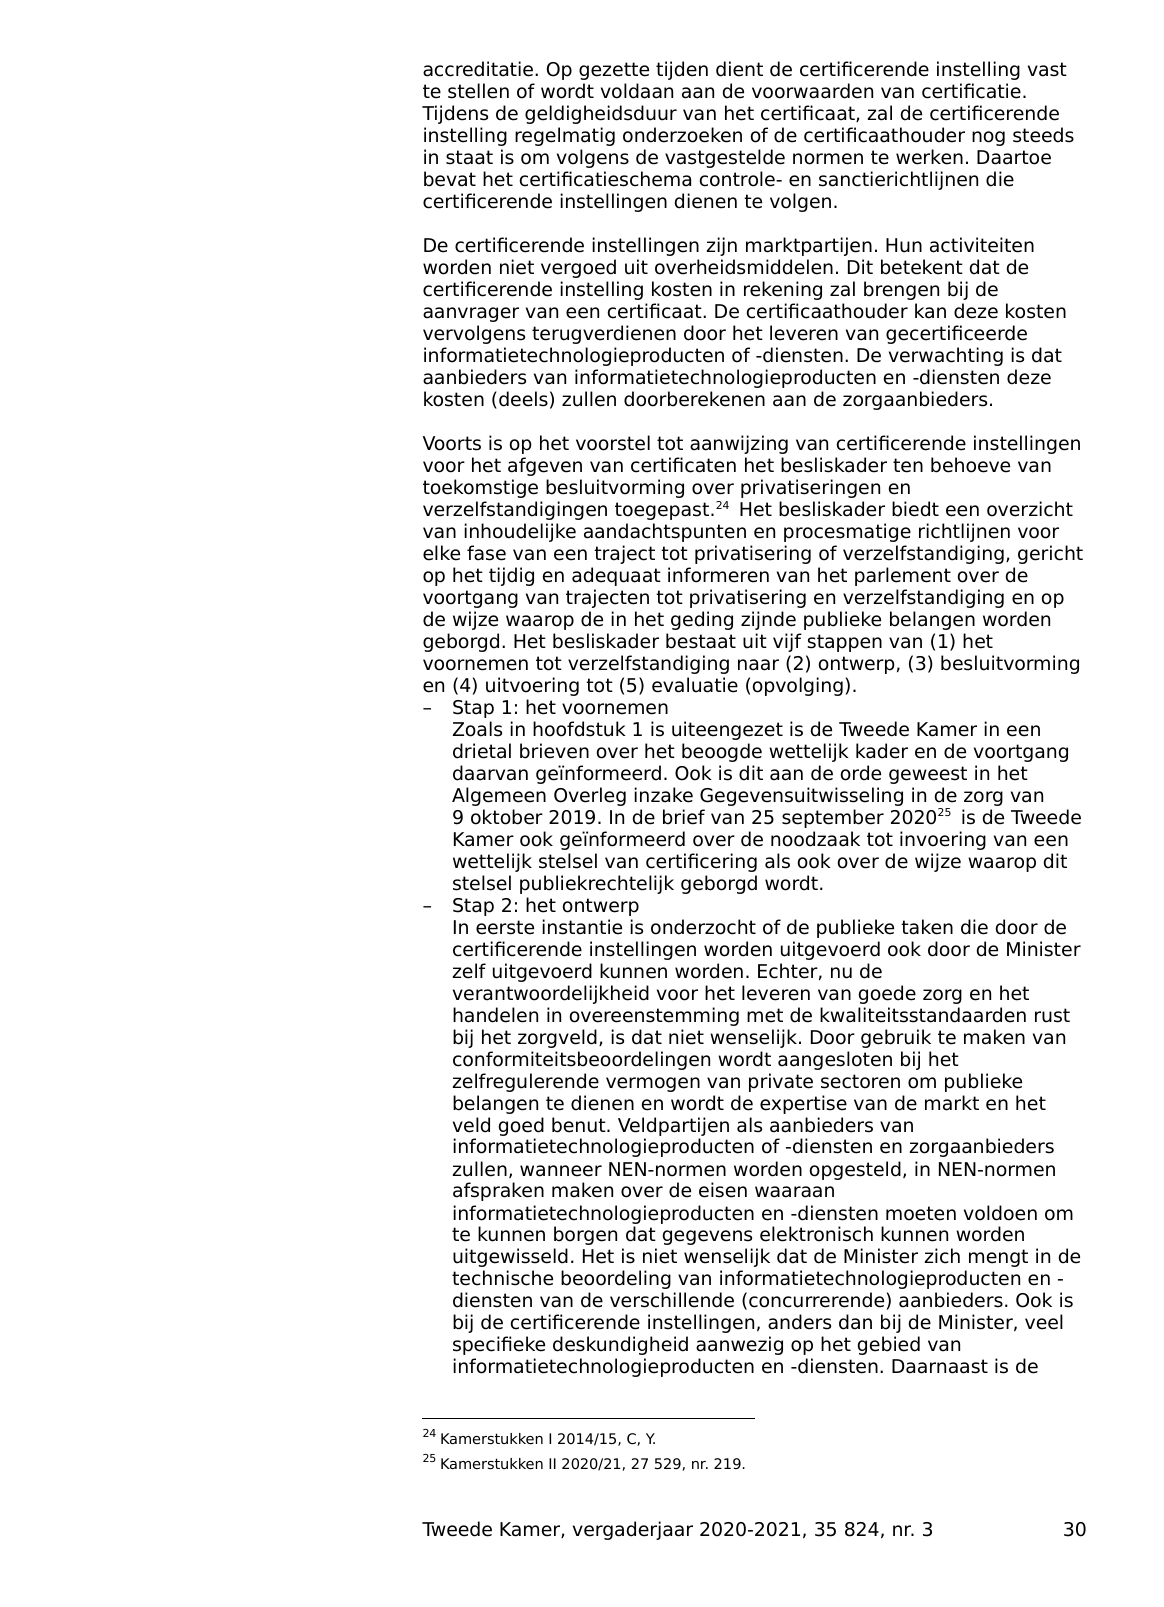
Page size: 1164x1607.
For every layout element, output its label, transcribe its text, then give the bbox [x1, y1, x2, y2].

text accreditatie. Op gezette tijden dient de certificerende instelling vast te stellen of wordt voldaan aan de voorwaarden van certificatie. Tijdens de geldigheidsduur van het certificaat, zal de certificerende instelling regelmatig onderzoeken of de certificaathouder nog steeds in staat is om volgens de vastgestelde normen te werken. Daartoe bevat het certificatieschema controle- en sanctierichtlijnen die certificerende instellingen dienen te volgen. [422, 59, 1087, 213]
text Zoals in hoofdstuk 1 is uiteengezet is de Tweede Kamer in een drietal brieven over het beoogde wettelijk kader en de voortgang daarvan geïnformeerd. Ook is dit aan de orde geweest in het Algemeen Overleg inzake Gegevensuitwisseling in de zorg van 9 oktober 2019. In de brief van 25 september 2020 is de Tweede Kamer ook geïnformeerd over de noodzaak tot invoering van een wettelijk stelsel van certificering als ook over de wijze waarop dit stelsel publiekrechtelijk geborgd wordt. [452, 719, 1087, 895]
text Kamerstukken II 2020/21, 27 529, nr. 219. [422, 1452, 1087, 1474]
text Voorts is op het voorstel tot aanwijzing van certificerende instellingen voor het afgeven van certificaten het besliskader ten behoeve van toekomstige besluitvorming over privatiseringen en verzelfstandigingen toegepast. Het besliskader biedt een overzicht van inhoudelijke aandachtspunten en procesmatige richtlijnen voor elke fase van een traject tot privatisering of verzelfstandiging, gericht op het tijdig en adequaat informeren van het parlement over de voortgang van trajecten tot privatisering en verzelfstandiging en op de wijze waarop de in het geding zijnde publieke belangen worden geborgd. Het besliskader bestaat uit vijf stappen van (1) het voornemen tot verzelfstandiging naar (2) ontwerp, (3) besluitvorming en (4) uitvoering tot (5) evaluatie (opvolging). [422, 433, 1087, 697]
text Kamerstukken I 2014/15, C, Y. [422, 1427, 1087, 1449]
text – Stap 2: het ontwerp [422, 895, 1087, 917]
text In eerste instantie is onderzocht of de publieke taken die door de certificerende instellingen worden uitgevoerd ook door de Minister zelf uitgevoerd kunnen worden. Echter, nu de verantwoordelijkheid voor het leveren van goede zorg en het handelen in overeenstemming met de kwaliteitsstandaarden rust bij het zorgveld, is dat niet wenselijk. Door gebruik te maken van conformiteitsbeoordelingen wordt aangesloten bij het zelfregulerende vermogen van private sectoren om publieke belangen te dienen en wordt de expertise van de markt en het veld goed benut. Veldpartijen als aanbieders van informatietechnologieproducten of -diensten en zorgaanbieders zullen, wanneer NEN-normen worden opgesteld, in NEN-normen afspraken maken over de eisen waaraan informatietechnologieproducten en -diensten moeten voldoen om te kunnen borgen dat gegevens elektronisch kunnen worden uitgewisseld. Het is niet wenselijk dat de Minister zich mengt in de technische beoordeling van informatietechnologieproducten en -diensten van de verschillende (concurrerende) aanbieders. Ook is bij de certificerende instellingen, anders dan bij de Minister, veel specifieke deskundigheid aanwezig op het gebied van informatietechnologieproducten en -diensten. Daarnaast is de [452, 917, 1087, 1378]
text – Stap 1: het voornemen [422, 697, 1087, 719]
text De certificerende instellingen zijn marktpartijen. Hun activiteiten worden niet vergoed uit overheidsmiddelen. Dit betekent dat de certificerende instelling kosten in rekening zal brengen bij de aanvrager van een certificaat. De certificaathouder kan deze kosten vervolgens terugverdienen door het leveren van gecertificeerde informatietechnologieproducten of -diensten. De verwachting is dat aanbieders van informatietechnologieproducten en -diensten deze kosten (deels) zullen doorberekenen aan de zorgaanbieders. [422, 235, 1087, 411]
